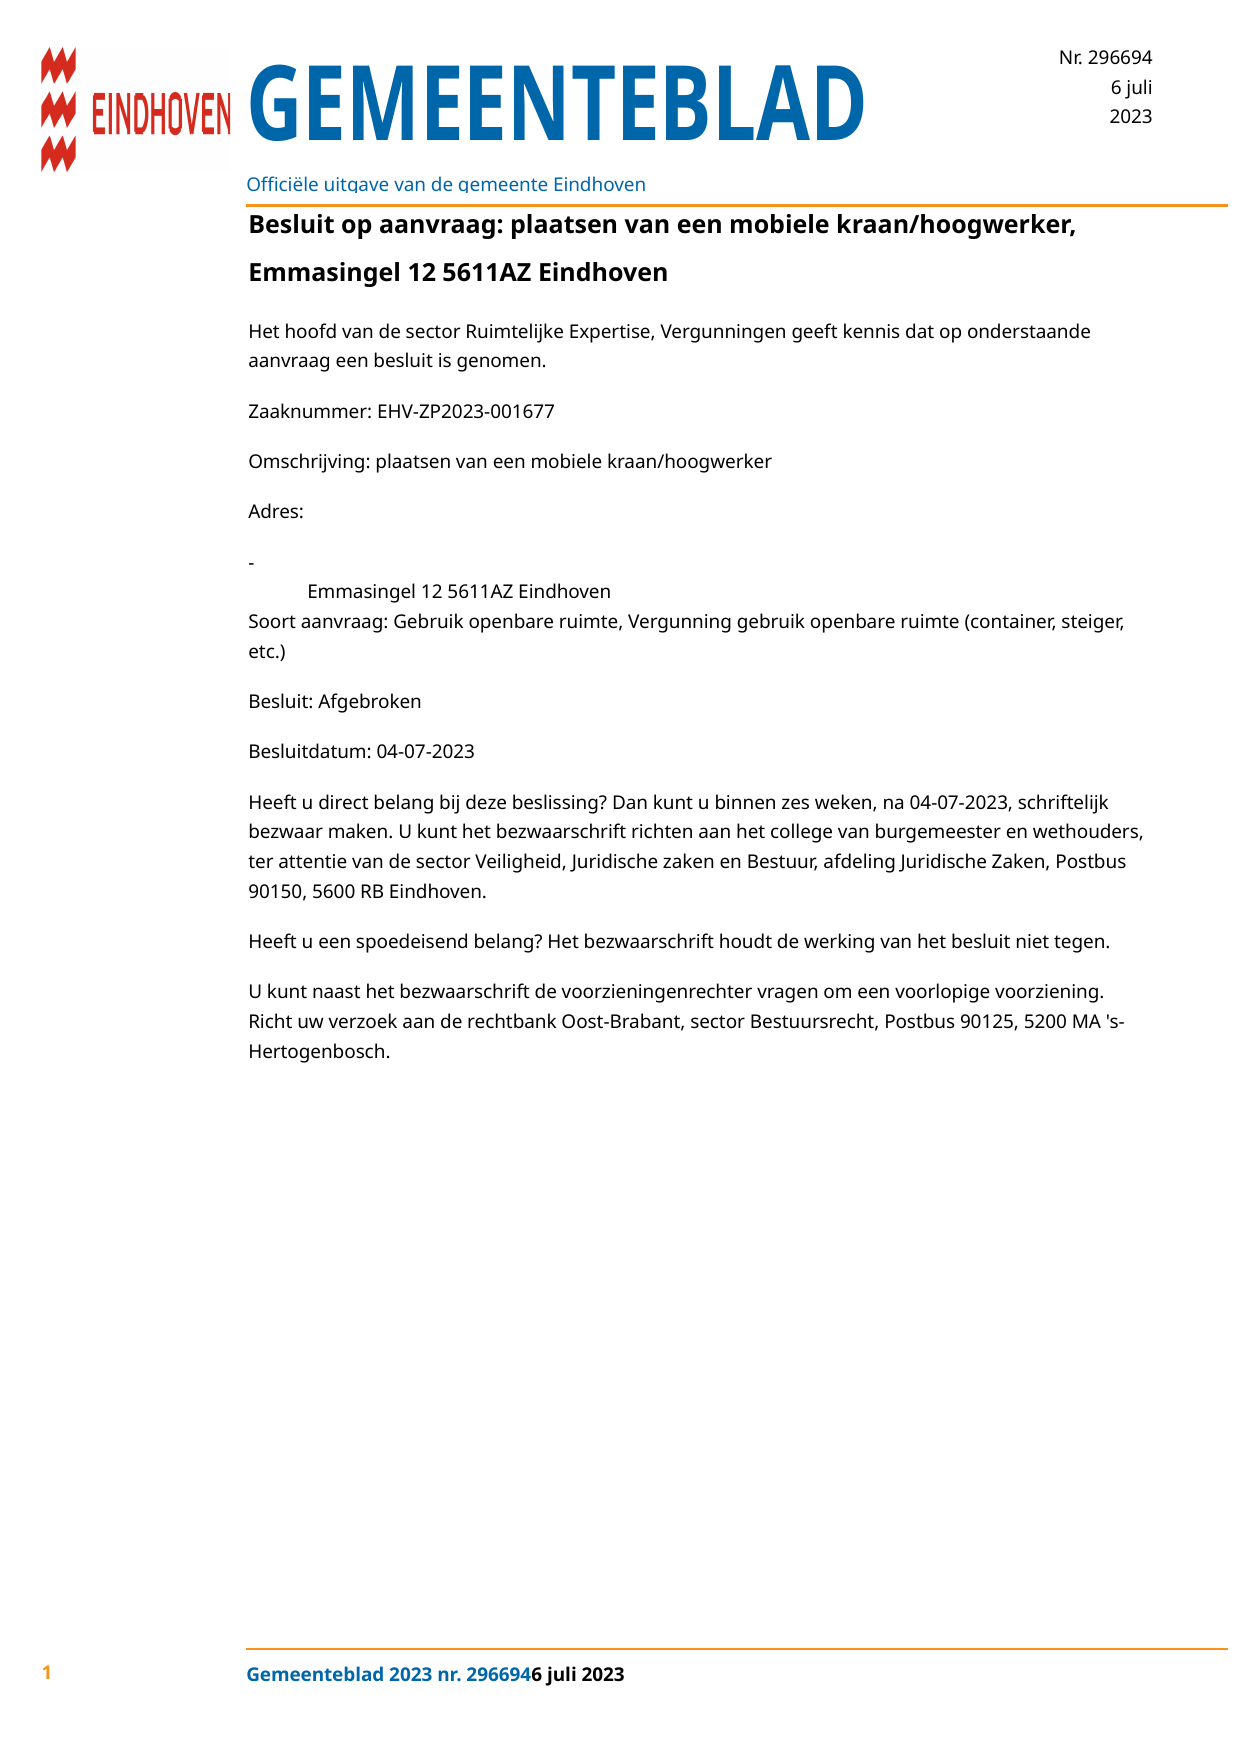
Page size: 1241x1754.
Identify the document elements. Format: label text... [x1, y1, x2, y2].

text Het hoofd van de sector Ruimtelijke Expertise, Vergunningen geeft kennis dat op onderstaande aanvraag een besluit is genomen. [248, 318, 1152, 373]
picture [41, 47, 231, 172]
text Adres: [248, 499, 1152, 524]
text Besluit op aanvraag: plaatsen van een mobiele kraan/hoogwerker, Emmasingel 12 5611AZ Eindhoven [248, 207, 1152, 288]
text Besluitdatum: 04-07-2023 [248, 739, 1152, 764]
text Heeft u direct belang bij deze beslissing? Dan kunt u binnen zes weken, na 04-07-2023, schriftelijk bezwaar maken. U kunt het bezwaarschrift richten aan het college van burgemeester en wethouders, ter attentie van de sector Veiligheid, Juridische zaken en Bestuur, afdeling Juridische Zaken, Postbus 90150, 5600 RB Eindhoven. [248, 789, 1152, 904]
text Besluit: Afgebroken [248, 688, 1152, 714]
text Zaaknummer: EHV-ZP2023-001677 [248, 398, 1152, 424]
list Emmasingel 12 5611AZ Eindhoven [248, 579, 1152, 604]
text Omschrijving: plaatsen van een mobiele kraan/hoogwerker [248, 448, 1152, 474]
text Soort aanvraag: Gebruik openbare ruimte, Vergunning gebruik openbare ruimte (container, steiger, etc.) [248, 608, 1152, 664]
text Heeft u een spoedeisend belang? Het bezwaarschrift houdt de werking van het besluit niet tegen. [248, 928, 1152, 954]
text U kunt naast het bezwaarschrift de voorzieningenrechter vragen om een voorlopige voorziening. Richt uw verzoek aan de rechtbank Oost-Brabant, sector Bestuursrecht, Postbus 90125, 5200 MA 's-Hertogenbosch. [248, 979, 1152, 1064]
